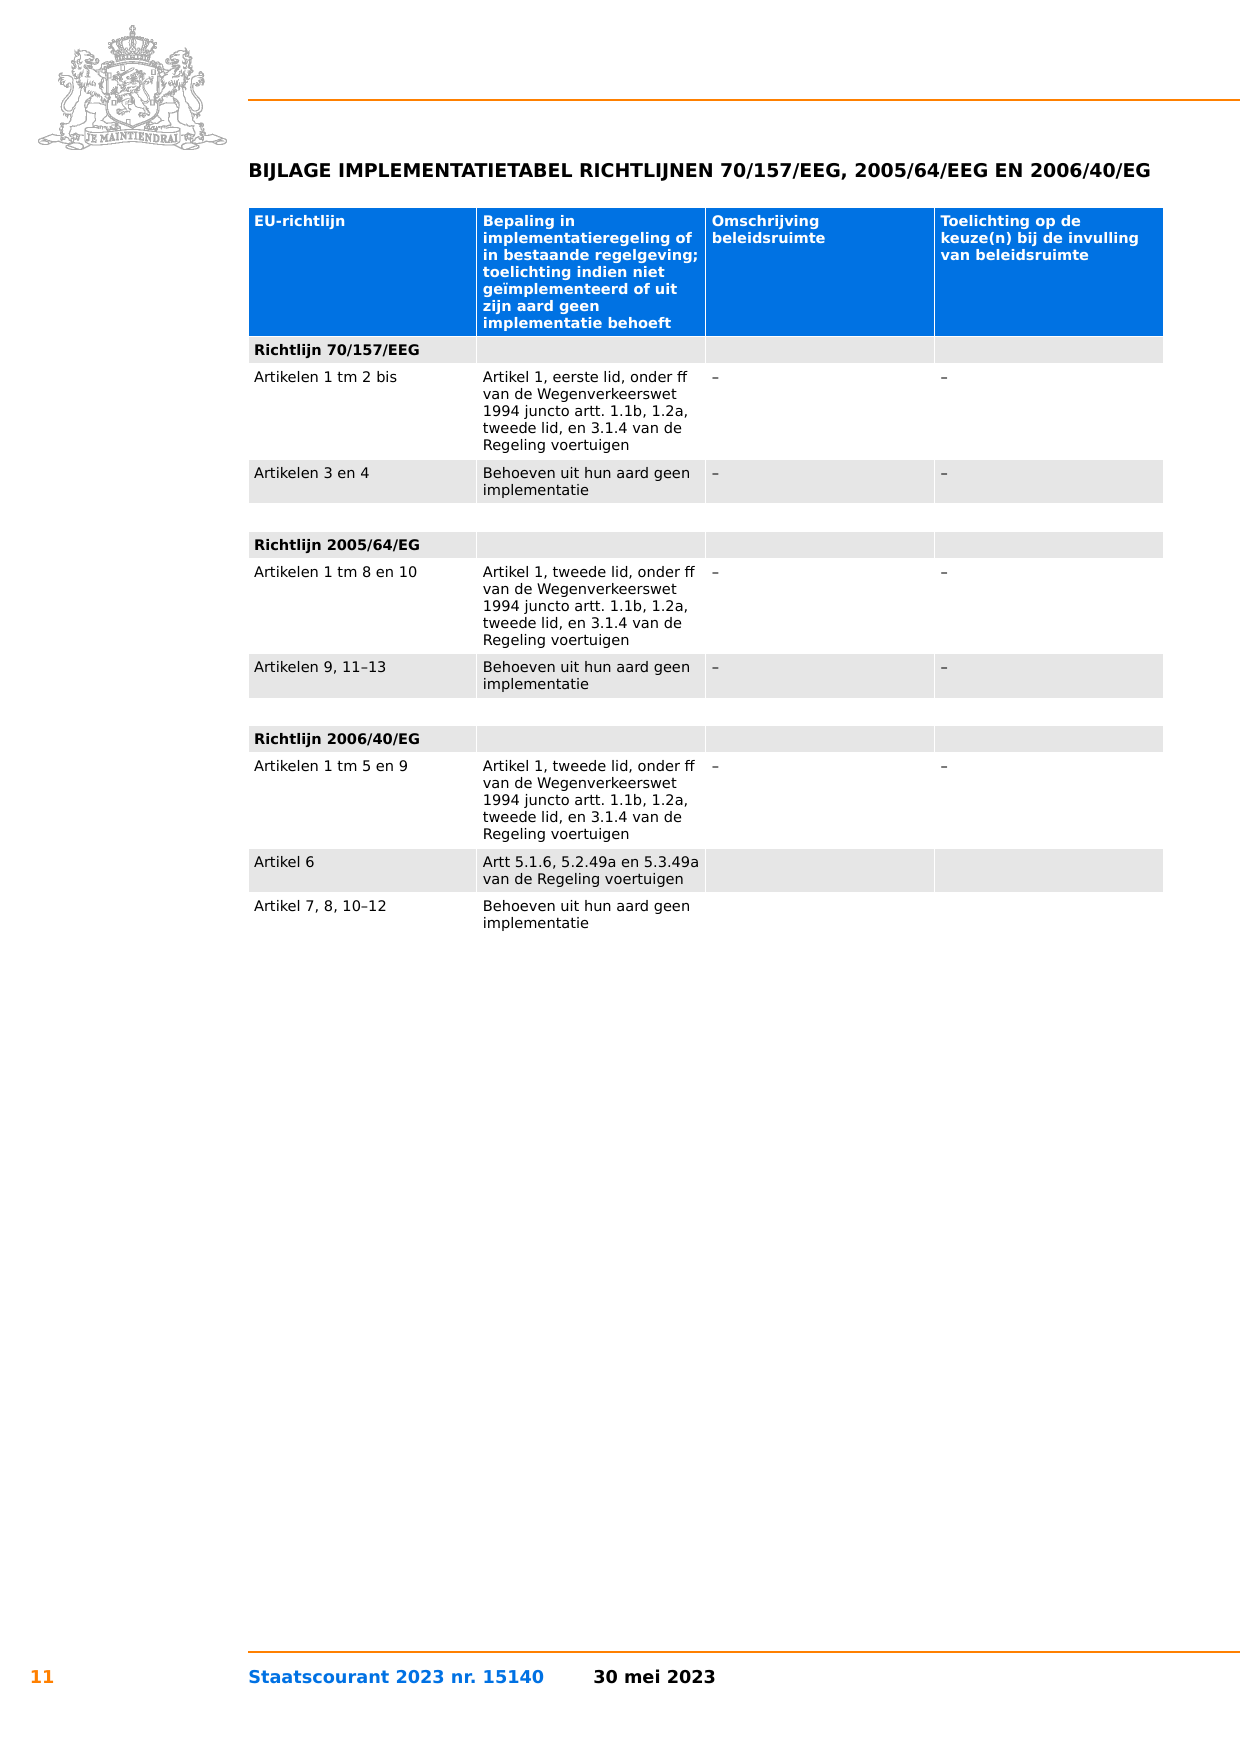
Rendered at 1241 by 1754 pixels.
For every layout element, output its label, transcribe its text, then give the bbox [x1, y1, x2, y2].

table_cell [706, 726, 934, 752]
table_cell [249, 699, 476, 725]
table_cell [935, 893, 1163, 937]
table_cell – [706, 654, 934, 698]
table_cell Richtlijn 2005/64/EG [249, 532, 476, 558]
table_cell – [706, 365, 934, 459]
table_cell [477, 337, 705, 363]
table_cell [935, 726, 1163, 752]
table_header Bepaling in implementatieregeling of in bestaande regelgeving; toelichting indien niet geïmplementeerd of uit zijn aard geen implementatie behoeft [477, 208, 705, 336]
table_cell Behoeven uit hun aard geen implementatie [477, 893, 705, 937]
table_cell – [706, 460, 934, 503]
table_cell Artikelen 1 tm 5 en 9 [249, 754, 476, 848]
table_cell Richtlijn 70/157/EEG [249, 337, 476, 363]
table_cell Artikelen 1 tm 8 en 10 [249, 559, 476, 653]
table_cell [706, 699, 934, 725]
table_cell [706, 532, 934, 558]
table_cell [935, 532, 1163, 558]
table_cell [935, 504, 1163, 531]
table_cell [935, 699, 1163, 725]
table_cell [477, 504, 705, 531]
table_cell [706, 504, 934, 531]
table_cell [477, 726, 705, 752]
table_cell Behoeven uit hun aard geen implementatie [477, 654, 705, 698]
table_cell – [935, 654, 1163, 698]
table_cell – [935, 460, 1163, 503]
table_header Omschrijving beleidsruimte [706, 208, 934, 336]
table_cell – [935, 754, 1163, 848]
table_cell Artikel 1, tweede lid, onder ff van de Wegenverkeerswet 1994 juncto artt. 1.1b, 1.2a, tweede lid, en 3.1.4 van de Regeling voertuigen [477, 559, 705, 653]
table_cell – [706, 754, 934, 848]
table_header EU-richtlijn [249, 208, 476, 336]
table_header Toelichting op de keuze(n) bij de invulling van beleidsruimte [935, 208, 1163, 336]
table_cell Artikelen 3 en 4 [249, 460, 476, 503]
table_cell Richtlijn 2006/40/EG [249, 726, 476, 752]
table_cell – [935, 559, 1163, 653]
table_cell Artt 5.1.6, 5.2.49a en 5.3.49a van de Regeling voertuigen [477, 849, 705, 892]
table_cell [935, 849, 1163, 892]
table_cell [706, 849, 934, 892]
table_cell Artikel 6 [249, 849, 476, 892]
table_cell [477, 699, 705, 725]
table_cell Artikel 1, eerste lid, onder ff van de Wegenverkeerswet 1994 juncto artt. 1.1b, 1.2a, tweede lid, en 3.1.4 van de Regeling voertuigen [477, 365, 705, 459]
picture [38, 25, 227, 150]
table_cell [706, 337, 934, 363]
table_cell – [935, 365, 1163, 459]
table_cell Artikel 1, tweede lid, onder ff van de Wegenverkeerswet 1994 juncto artt. 1.1b, 1.2a, tweede lid, en 3.1.4 van de Regeling voertuigen [477, 754, 705, 848]
table_cell Artikelen 1 tm 2 bis [249, 365, 476, 459]
table_cell Artikelen 9, 11–13 [249, 654, 476, 698]
table_cell – [706, 559, 934, 653]
table_cell [935, 337, 1163, 363]
table_cell Behoeven uit hun aard geen implementatie [477, 460, 705, 503]
table_cell [477, 532, 705, 558]
table_cell Artikel 7, 8, 10–12 [249, 893, 476, 937]
table_cell [249, 504, 476, 531]
table_cell [706, 893, 934, 937]
subtitle BIJLAGE IMPLEMENTATIETABEL RICHTLIJNEN 70/157/EEG, 2005/64/EEG EN 2006/40/EG [248, 160, 1163, 182]
